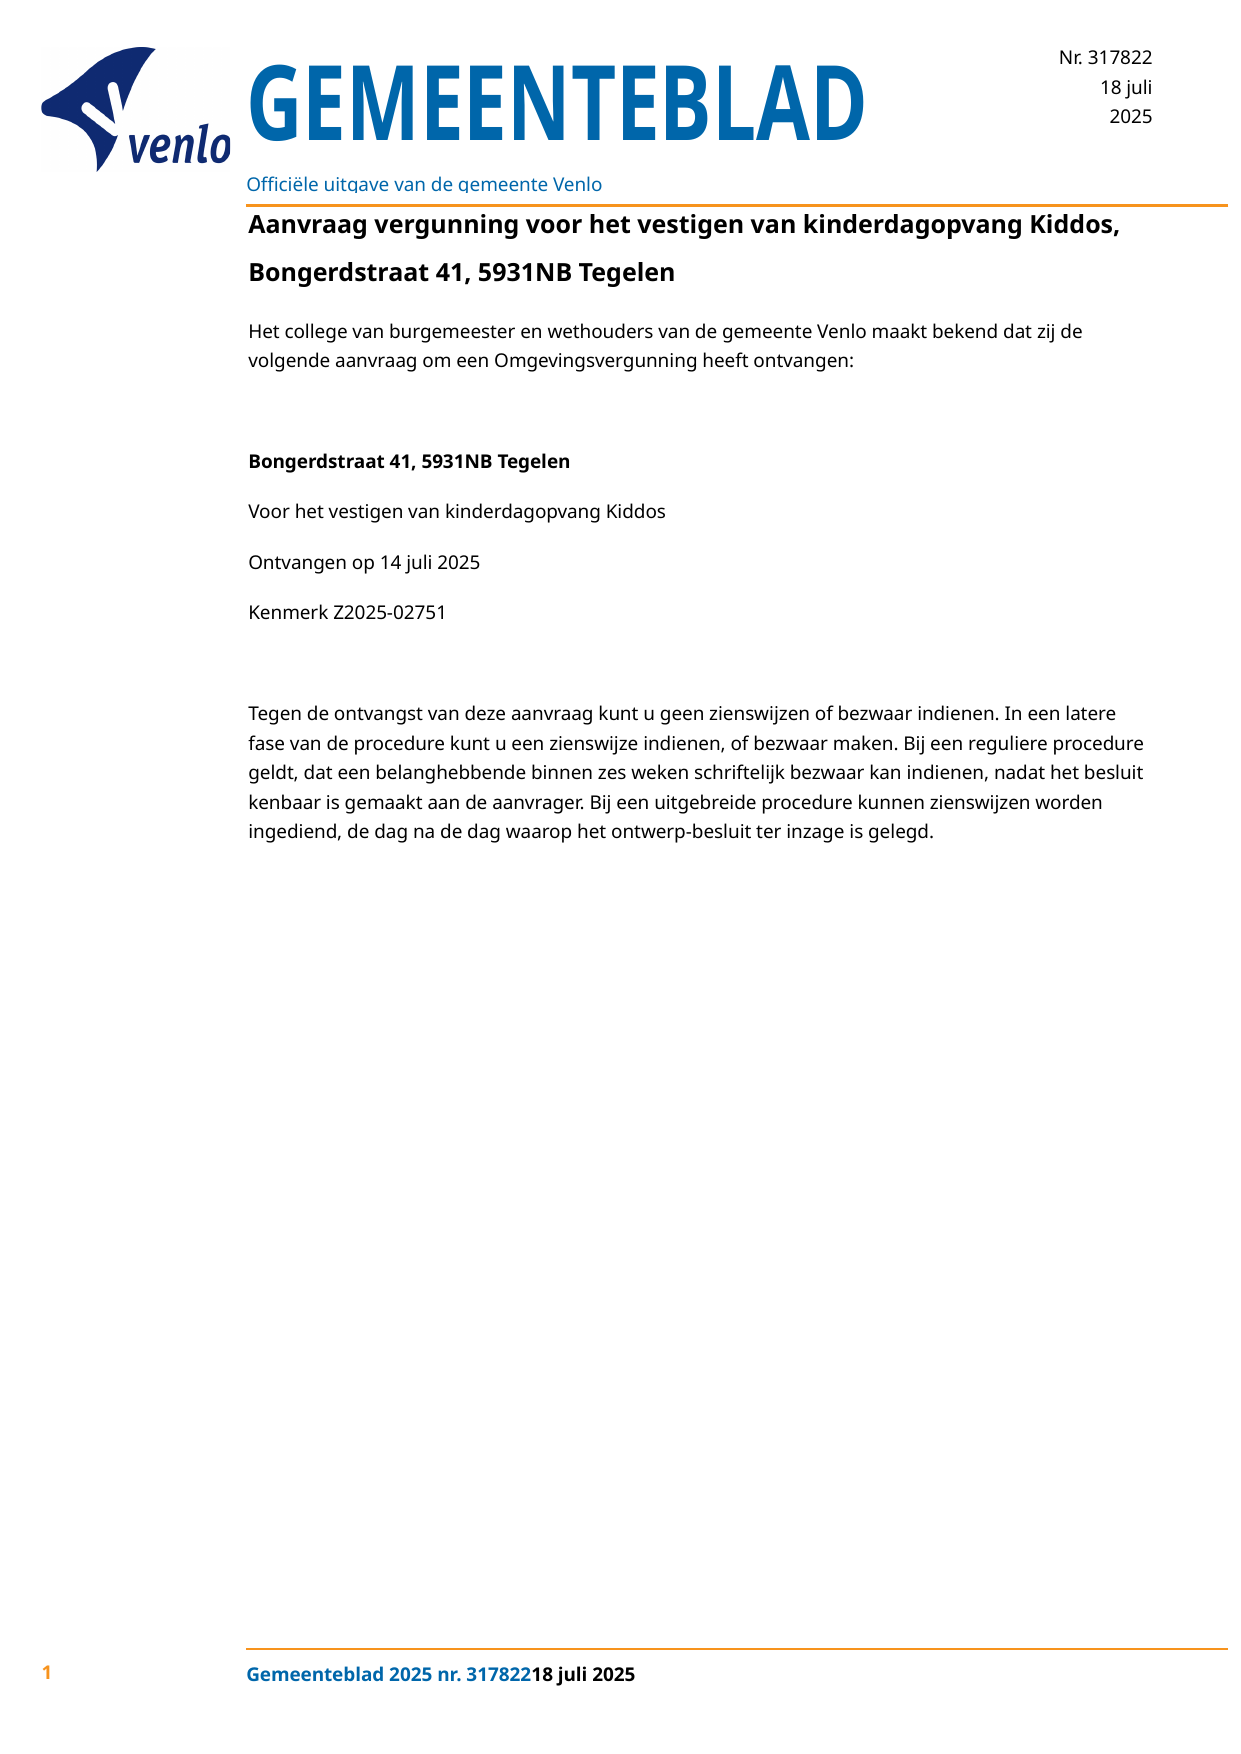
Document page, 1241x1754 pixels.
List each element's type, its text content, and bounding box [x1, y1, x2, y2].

picture [41, 47, 231, 172]
text Kenmerk Z2025-02751 [248, 599, 1152, 625]
text Ontvangen op 14 juli 2025 [248, 549, 1152, 575]
text Tegen de ontvangst van deze aanvraag kunt u geen zienswijzen of bezwaar indienen. In een latere fase van de procedure kunt u een zienswijze indienen, of bezwaar maken. Bij een reguliere procedure geldt, dat een belanghebbende binnen zes weken schriftelijk bezwaar kan indienen, nadat het besluit kenbaar is gemaakt aan de aanvrager. Bij een uitgebreide procedure kunnen zienswijzen worden ingediend, de dag na de dag waarop het ontwerp-besluit ter inzage is gelegd. [248, 700, 1152, 844]
text Voor het vestigen van kinderdagopvang Kiddos [248, 499, 1152, 524]
text Bongerdstraat 41, 5931NB Tegelen [248, 448, 1152, 474]
text Aanvraag vergunning voor het vestigen van kinderdagopvang Kiddos, Bongerdstraat 41, 5931NB Tegelen [248, 207, 1152, 288]
text Het college van burgemeester en wethouders van de gemeente Venlo maakt bekend dat zij de volgende aanvraag om een Omgevingsvergunning heeft ontvangen: [248, 318, 1152, 373]
